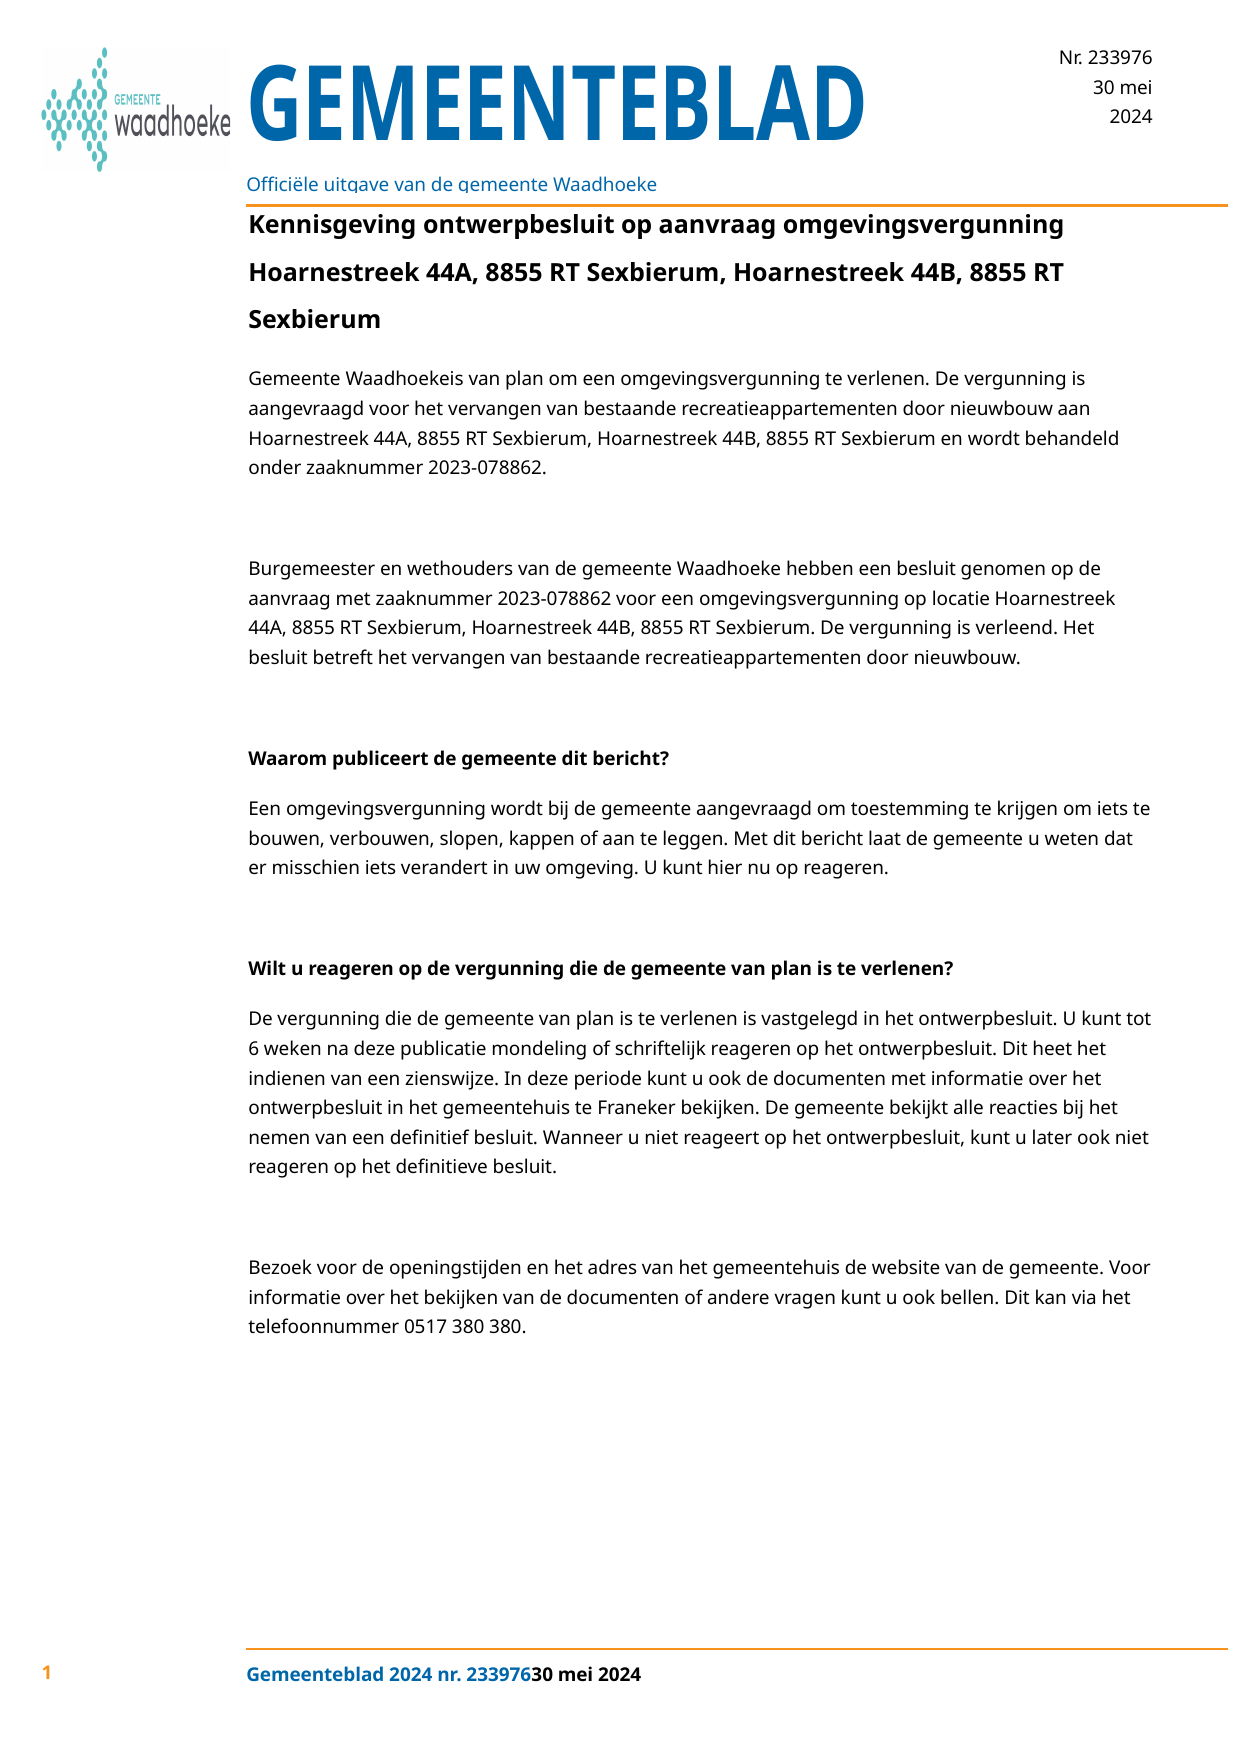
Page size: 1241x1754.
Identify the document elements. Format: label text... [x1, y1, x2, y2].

text Burgemeester en wethouders van de gemeente Waadhoeke hebben een besluit genomen op de aanvraag met zaaknummer 2023-078862 voor een omgevingsvergunning op locatie Hoarnestreek 44A, 8855 RT Sexbierum, Hoarnestreek 44B, 8855 RT Sexbierum. De vergunning is verleend. Het besluit betreft het vervangen van bestaande recreatieappartementen door nieuwbouw. [248, 555, 1152, 669]
text Waarom publiceert de gemeente dit bericht? [248, 745, 1152, 770]
text Gemeente Waadhoekeis van plan om een omgevingsvergunning te verlenen. De vergunning is aangevraagd voor het vervangen van bestaande recreatieappartementen door nieuwbouw aan Hoarnestreek 44A, 8855 RT Sexbierum, Hoarnestreek 44B, 8855 RT Sexbierum en wordt behandeld onder zaaknummer 2023-078862. [248, 366, 1152, 480]
text Wilt u reageren op de vergunning die de gemeente van plan is te verlenen? [248, 955, 1152, 981]
text Een omgevingsvergunning wordt bij de gemeente aangevraagd om toestemming te krijgen om iets te bouwen, verbouwen, slopen, kappen of aan te leggen. Met dit bericht laat de gemeente u weten dat er misschien iets verandert in uw omgeving. U kunt hier nu op reageren. [248, 795, 1152, 880]
text Kennisgeving ontwerpbesluit op aanvraag omgevingsvergunning Hoarnestreek 44A, 8855 RT Sexbierum, Hoarnestreek 44B, 8855 RT Sexbierum [248, 207, 1152, 336]
text Bezoek voor de openingstijden en het adres van het gemeentehuis de website van de gemeente. Voor informatie over het bekijken van de documenten of andere vragen kunt u ook bellen. Dit kan via het telefoonnummer 0517 380 380. [248, 1254, 1152, 1339]
text De vergunning die de gemeente van plan is te verlenen is vastgelegd in het ontwerpbesluit. U kunt tot 6 weken na deze publicatie mondeling of schriftelijk reageren op het ontwerpbesluit. Dit heet het indienen van een zienswijze. In deze periode kunt u ook de documenten met informatie over het ontwerpbesluit in het gemeentehuis te Franeker bekijken. De gemeente bekijkt alle reacties bij het nemen van een definitief besluit. Wanneer u niet reageert op het ontwerpbesluit, kunt u later ook niet reageren op het definitieve besluit. [248, 1006, 1152, 1179]
picture [41, 47, 231, 172]
